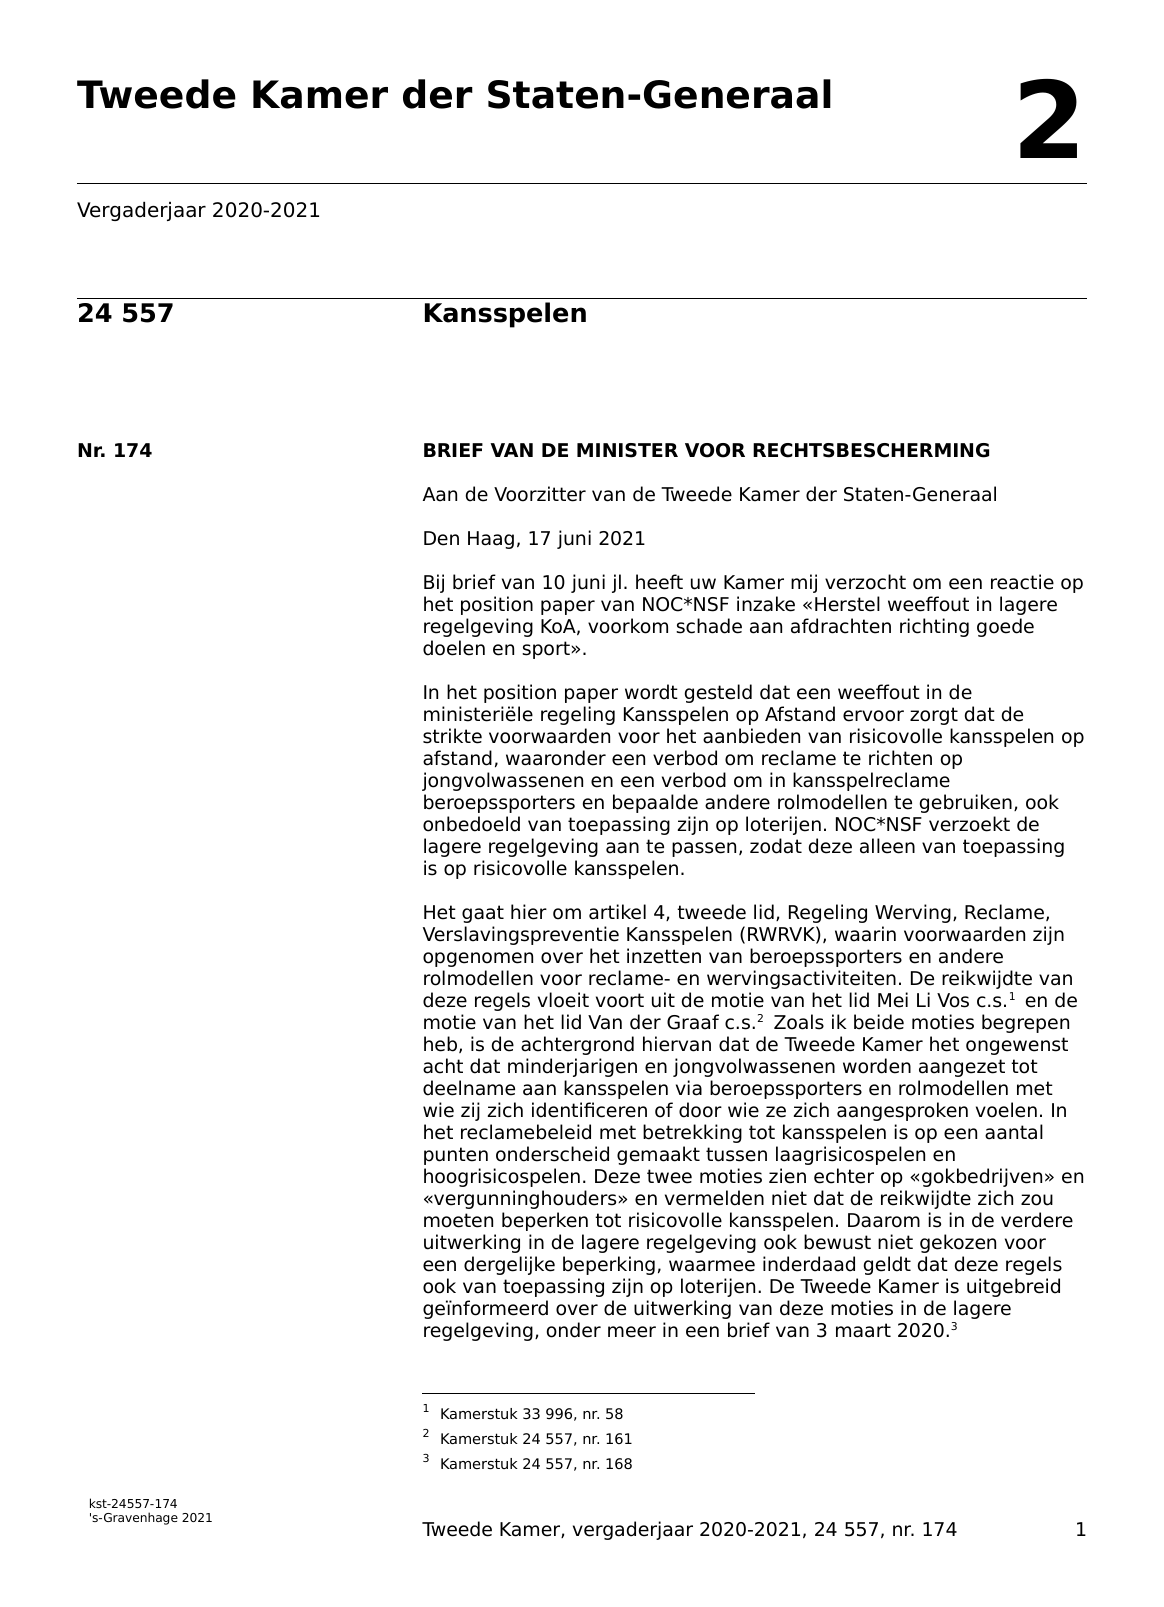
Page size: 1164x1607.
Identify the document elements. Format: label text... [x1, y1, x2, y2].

text Kamerstuk 24 557, nr. 168 [422, 1452, 1087, 1474]
table_header Tweede Kamer der Staten-Generaal [77, 59, 886, 183]
text Den Haag, 17 juni 2021 [422, 528, 1087, 550]
table_cell Vergaderjaar 2020-2021 [77, 184, 1087, 298]
text 's-Gravenhage 2021 [88, 1511, 323, 1525]
text Kamerstuk 33 996, nr. 58 [422, 1402, 1087, 1424]
subtitle Nr. 174 BRIEF VAN DE MINISTER VOOR RECHTSBESCHERMING [77, 440, 1087, 462]
subtitle 24 557 Kansspelen [77, 299, 1087, 329]
text Het gaat hier om artikel 4, tweede lid, Regeling Werving, Reclame, Verslavingspreventie Kansspelen (RWRVK), waarin voorwaarden zijn opgenomen over het inzetten van beroepssporters en andere rolmodellen voor reclame- en wervingsactiviteiten. De reikwijdte van deze regels vloeit voort uit de motie van het lid Mei Li Vos c.s. en de motie van het lid Van der Graaf c.s. Zoals ik beide moties begrepen heb, is de achtergrond hiervan dat de Tweede Kamer het ongewenst acht dat minderjarigen en jongvolwassenen worden aangezet tot deelname aan kansspelen via beroepssporters en rolmodellen met wie zij zich identificeren of door wie ze zich aangesproken voelen. In het reclamebeleid met betrekking tot kansspelen is op een aantal punten onderscheid gemaakt tussen laagrisicospelen en hoogrisicospelen. Deze twee moties zien echter op «gokbedrijven» en «vergunninghouders» en vermelden niet dat de reikwijdte zich zou moeten beperken tot risicovolle kansspelen. Daarom is in de verdere uitwerking in de lagere regelgeving ook bewust niet gekozen voor een dergelijke beperking, waarmee inderdaad geldt dat deze regels ook van toepassing zijn op loterijen. De Tweede Kamer is uitgebreid geïnformeerd over de uitwerking van deze moties in de lagere regelgeving, onder meer in een brief van 3 maart 2020. [422, 902, 1087, 1342]
text Kamerstuk 24 557, nr. 161 [422, 1427, 1087, 1449]
text Aan de Voorzitter van de Tweede Kamer der Staten-Generaal [422, 484, 1087, 506]
text In het position paper wordt gesteld dat een weeffout in de ministeriële regeling Kansspelen op Afstand ervoor zorgt dat de strikte voorwaarden voor het aanbieden van risicovolle kansspelen op afstand, waaronder een verbod om reclame te richten op jongvolwassenen en een verbod om in kansspelreclame beroepssporters en bepaalde andere rolmodellen te gebruiken, ook onbedoeld van toepassing zijn op loterijen. NOC*NSF verzoekt de lagere regelgeving aan te passen, zodat deze alleen van toepassing is op risicovolle kansspelen. [422, 682, 1087, 880]
text Bij brief van 10 juni jl. heeft uw Kamer mij verzocht om een reactie op het position paper van NOC*NSF inzake «Herstel weeffout in lagere regelgeving KoA, voorkom schade aan afdrachten richting goede doelen en sport». [422, 572, 1087, 660]
text kst-24557-174 [88, 1497, 323, 1511]
table_header 2 [886, 59, 1087, 183]
